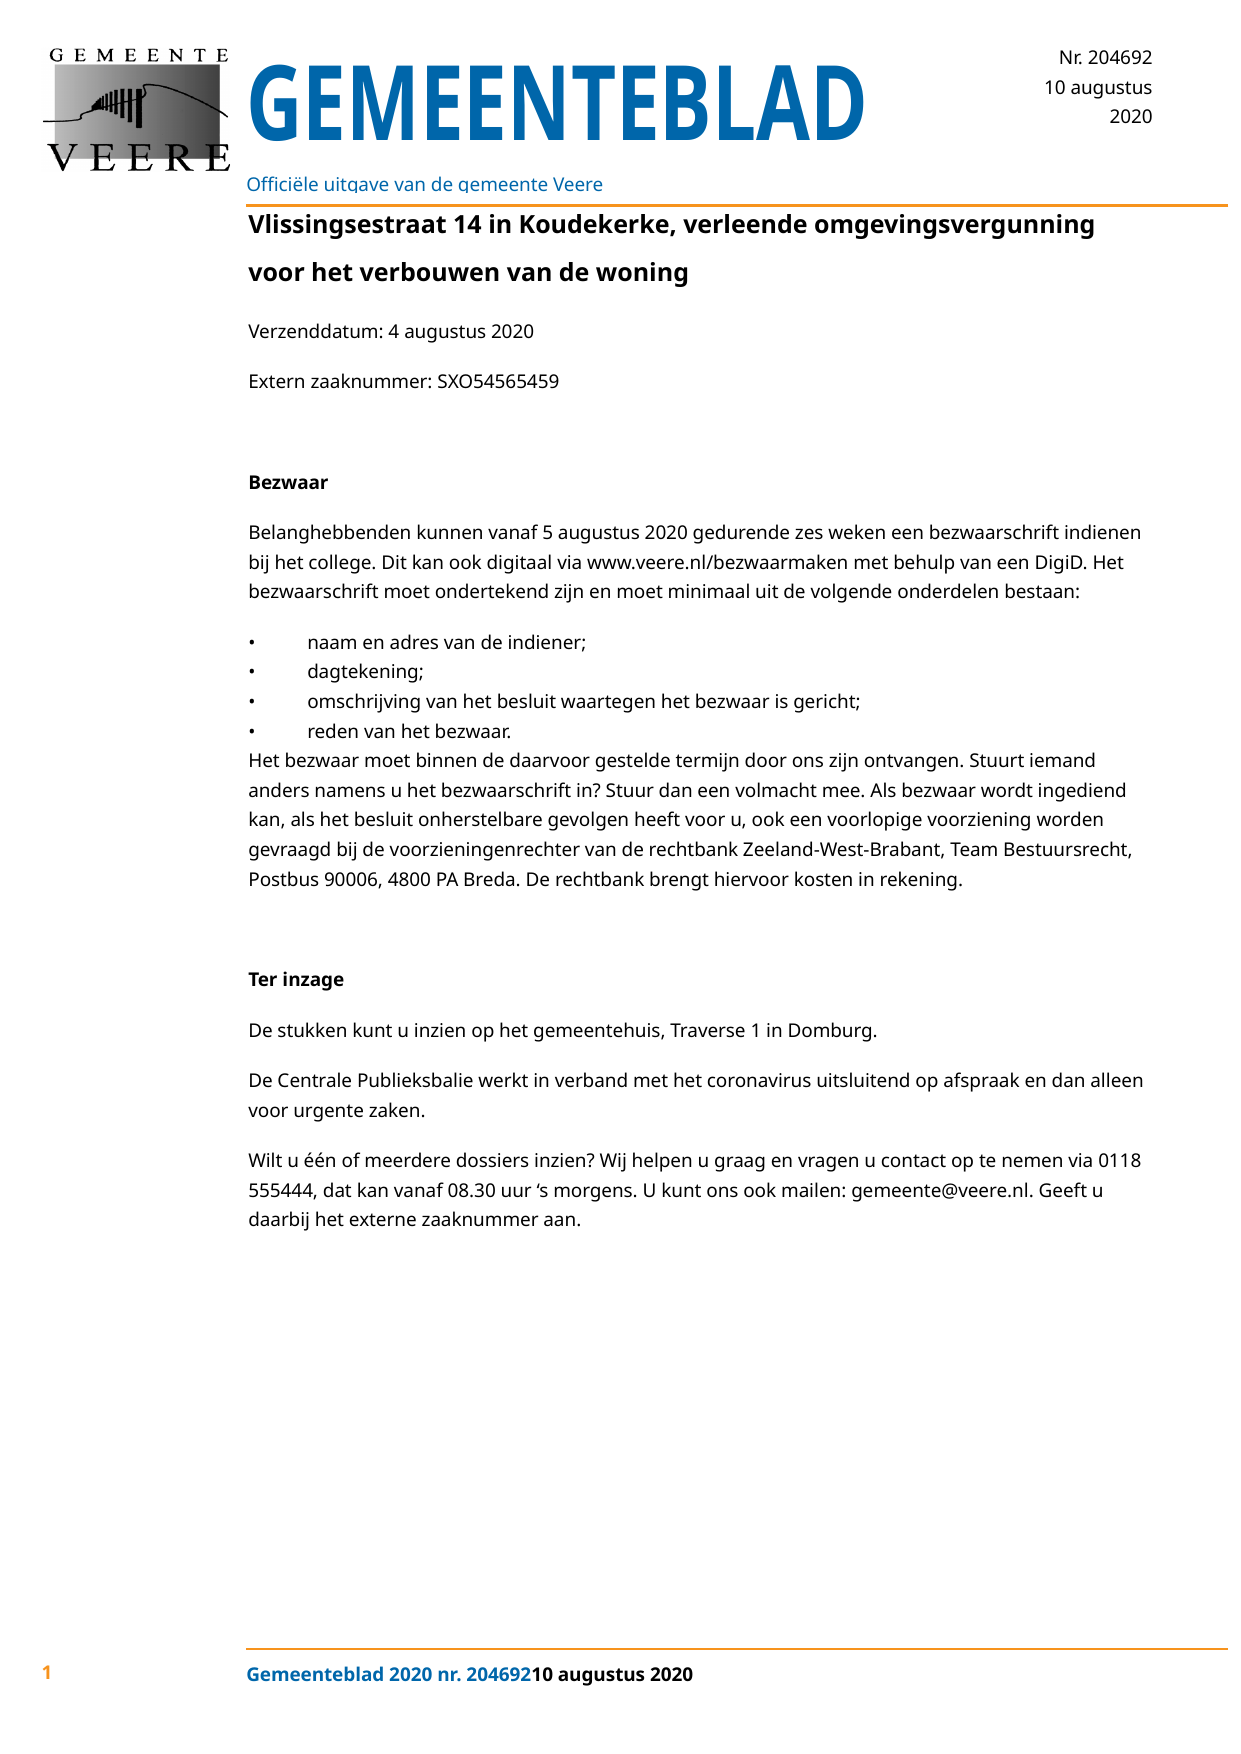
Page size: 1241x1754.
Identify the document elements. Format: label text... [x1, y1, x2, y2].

text Verzenddatum: 4 augustus 2020 [248, 318, 1152, 344]
text De Centrale Publieksbalie werkt in verband met het coronavirus uitsluitend op afspraak en dan alleen voor urgente zaken. [248, 1067, 1152, 1123]
list omschrijving van het besluit waartegen het bezwaar is gericht; [248, 688, 1152, 714]
text Het bezwaar moet binnen de daarvoor gestelde termijn door ons zijn ontvangen. Stuurt iemand anders namens u het bezwaarschrift in? Stuur dan een volmacht mee. Als bezwaar wordt ingediend kan, als het besluit onherstelbare gevolgen heeft voor u, ook een voorlopige voorziening worden gevraagd bij de voorzieningenrechter van de rechtbank Zeeland-West-Brabant, Team Bestuursrecht, Postbus 90006, 4800 PA Breda. De rechtbank brengt hiervoor kosten in rekening. [248, 747, 1152, 892]
text Extern zaaknummer: SXO54565459 [248, 368, 1152, 394]
text Wilt u één of meerdere dossiers inzien? Wij helpen u graag en vragen u contact op te nemen via 0118 555444, dat kan vanaf 08.30 uur ‘s morgens. U kunt ons ook mailen: gemeente@veere.nl. Geeft u daarbij het externe zaaknummer aan. [248, 1147, 1152, 1232]
text Ter inzage [248, 967, 1152, 992]
text Vlissingsestraat 14 in Koudekerke, verleende omgevingsvergunning voor het verbouwen van de woning [248, 207, 1152, 288]
text Belanghebbenden kunnen vanaf 5 augustus 2020 gedurende zes weken een bezwaarschrift indienen bij het college. Dit kan ook digitaal via www.veere.nl/bezwaarmaken met behulp van een DigiD. Het bezwaarschrift moet ondertekend zijn en moet minimaal uit de volgende onderdelen bestaan: [248, 519, 1152, 604]
list reden van het bezwaar. [248, 718, 1152, 744]
list dagtekening; [248, 659, 1152, 684]
picture [41, 47, 231, 172]
list naam en adres van de indiener; [248, 629, 1152, 655]
text De stukken kunt u inzien op het gemeentehuis, Traverse 1 in Domburg. [248, 1017, 1152, 1043]
text Bezwaar [248, 469, 1152, 495]
